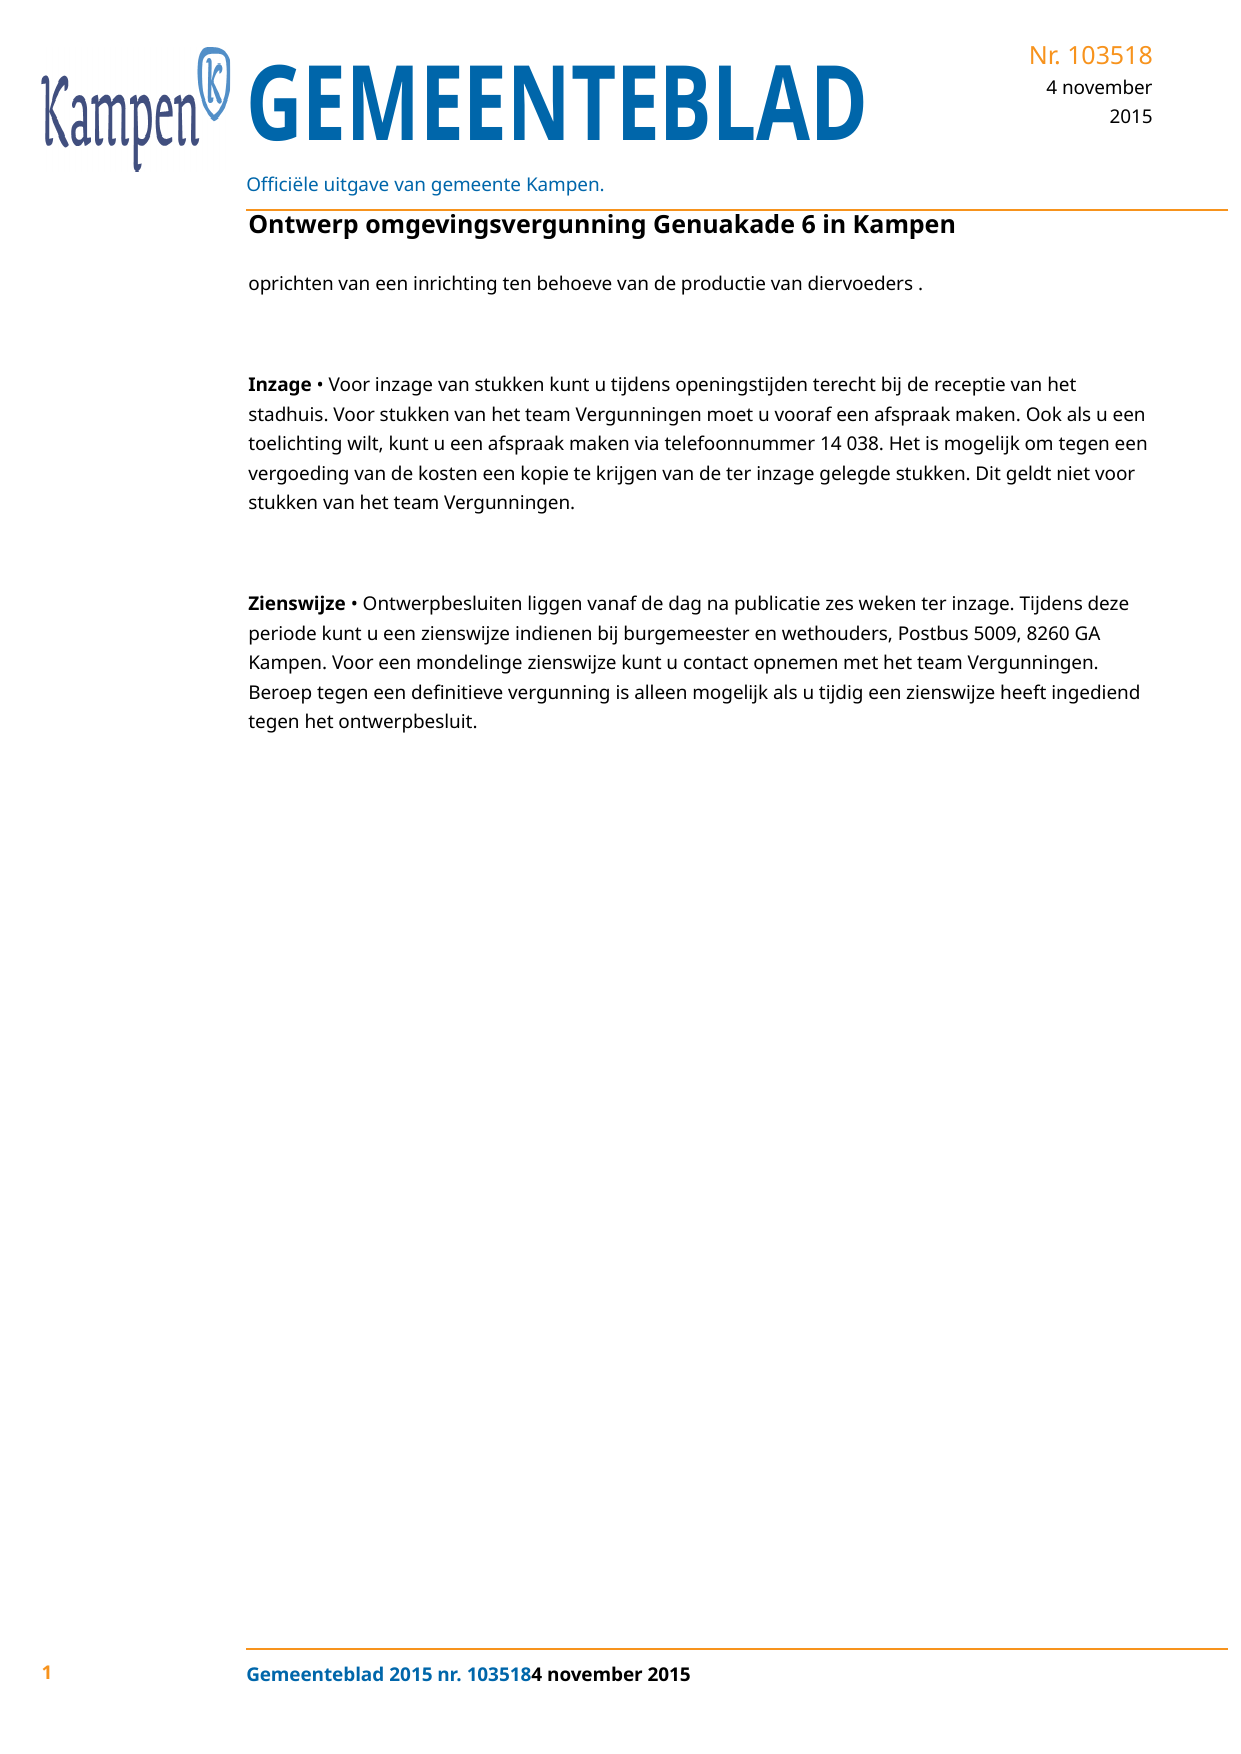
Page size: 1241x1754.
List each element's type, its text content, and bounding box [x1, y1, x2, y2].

text Inzage • Voor inzage van stukken kunt u tijdens openingstijden terecht bij de receptie van het stadhuis. Voor stukken van het team Vergunningen moet u vooraf een afspraak maken. Ook als u een toelichting wilt, kunt u een afspraak maken via telefoonnummer 14 038. Het is mogelijk om tegen een vergoeding van de kosten een kopie te krijgen van de ter inzage gelegde stukken. Dit geldt niet voor stukken van het team Vergunningen. [248, 371, 1152, 515]
picture [41, 47, 231, 172]
text Zienswijze • Ontwerpbesluiten liggen vanaf de dag na publicatie zes weken ter inzage. Tijdens deze periode kunt u een zienswijze indienen bij burgemeester en wethouders, Postbus 5009, 8260 GA Kampen. Voor een mondelinge zienswijze kunt u contact opnemen met het team Vergunningen. Beroep tegen een definitieve vergunning is alleen mogelijk als u tijdig een zienswijze heeft ingediend tegen het ontwerpbesluit. [248, 590, 1152, 734]
text Ontwerp omgevingsvergunning Genuakade 6 in Kampen [248, 211, 1152, 241]
text oprichten van een inrichting ten behoeve van de productie van diervoeders . [248, 270, 1152, 296]
